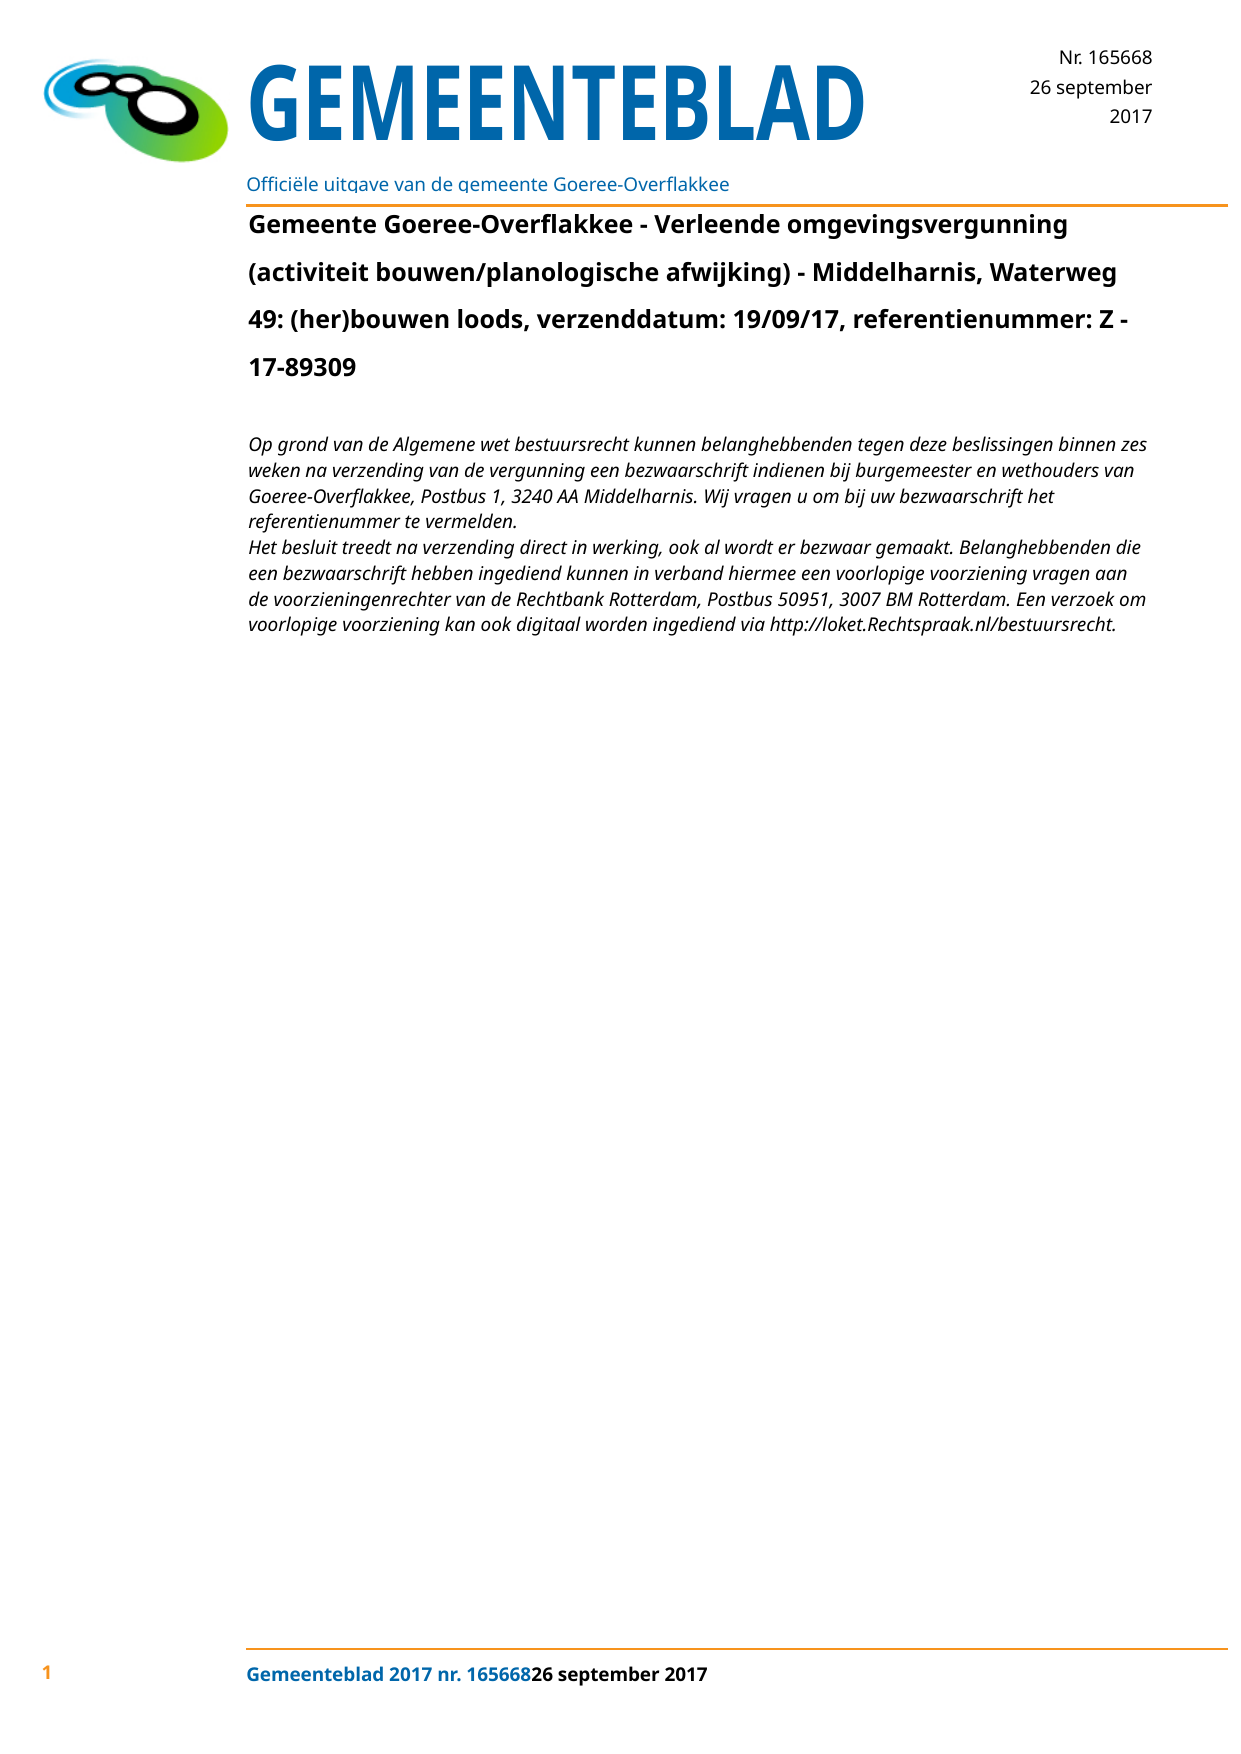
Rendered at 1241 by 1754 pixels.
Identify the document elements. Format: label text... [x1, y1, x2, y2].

picture [41, 47, 231, 172]
text Het besluit treedt na verzending direct in werking, ook al wordt er bezwaar gemaakt. Belanghebbenden die een bezwaarschrift hebben ingediend kunnen in verband hiermee een voorlopige voorziening vragen aan de voorzieningenrechter van de Rechtbank Rotterdam, Postbus 50951, 3007 BM Rotterdam. Een verzoek om voorlopige voorziening kan ook digitaal worden ingediend via http://loket.Rechtspraak.nl/bestuursrecht. [248, 534, 1152, 637]
text Gemeente Goeree-Overflakkee - Verleende omgevingsvergunning (activiteit bouwen/planologische afwijking) - Middelharnis, Waterweg 49: (her)bouwen loods, verzenddatum: 19/09/17, referentienummer: Z -17-89309 [248, 207, 1152, 384]
text Op grond van de Algemene wet bestuursrecht kunnen belanghebbenden tegen deze beslissingen binnen zes weken na verzending van de vergunning een bezwaarschrift indienen bij burgemeester en wethouders van Goeree-Overflakkee, Postbus 1, 3240 AA Middelharnis. Wij vragen u om bij uw bezwaarschrift het referentienummer te vermelden. [248, 431, 1152, 534]
